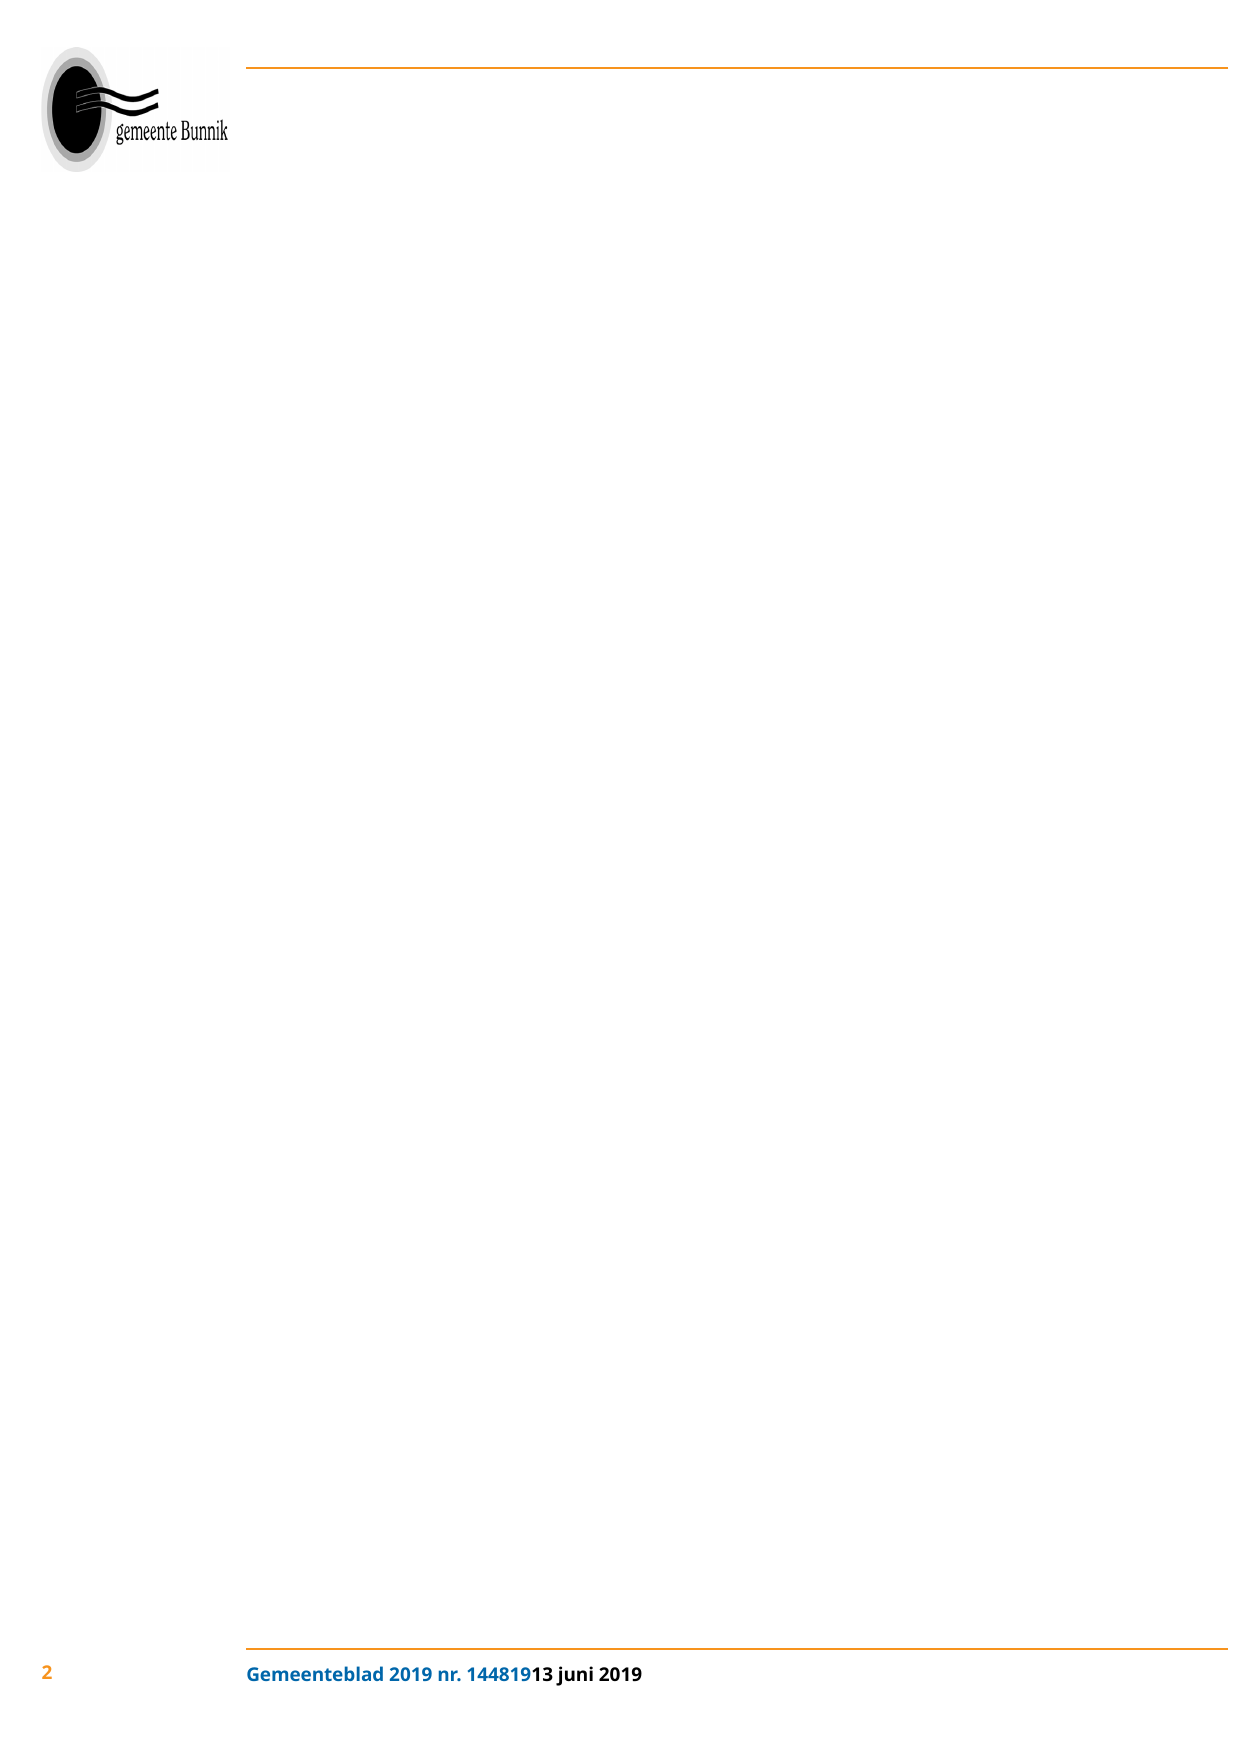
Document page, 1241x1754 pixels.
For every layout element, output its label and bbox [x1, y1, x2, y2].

picture [41, 47, 231, 172]
